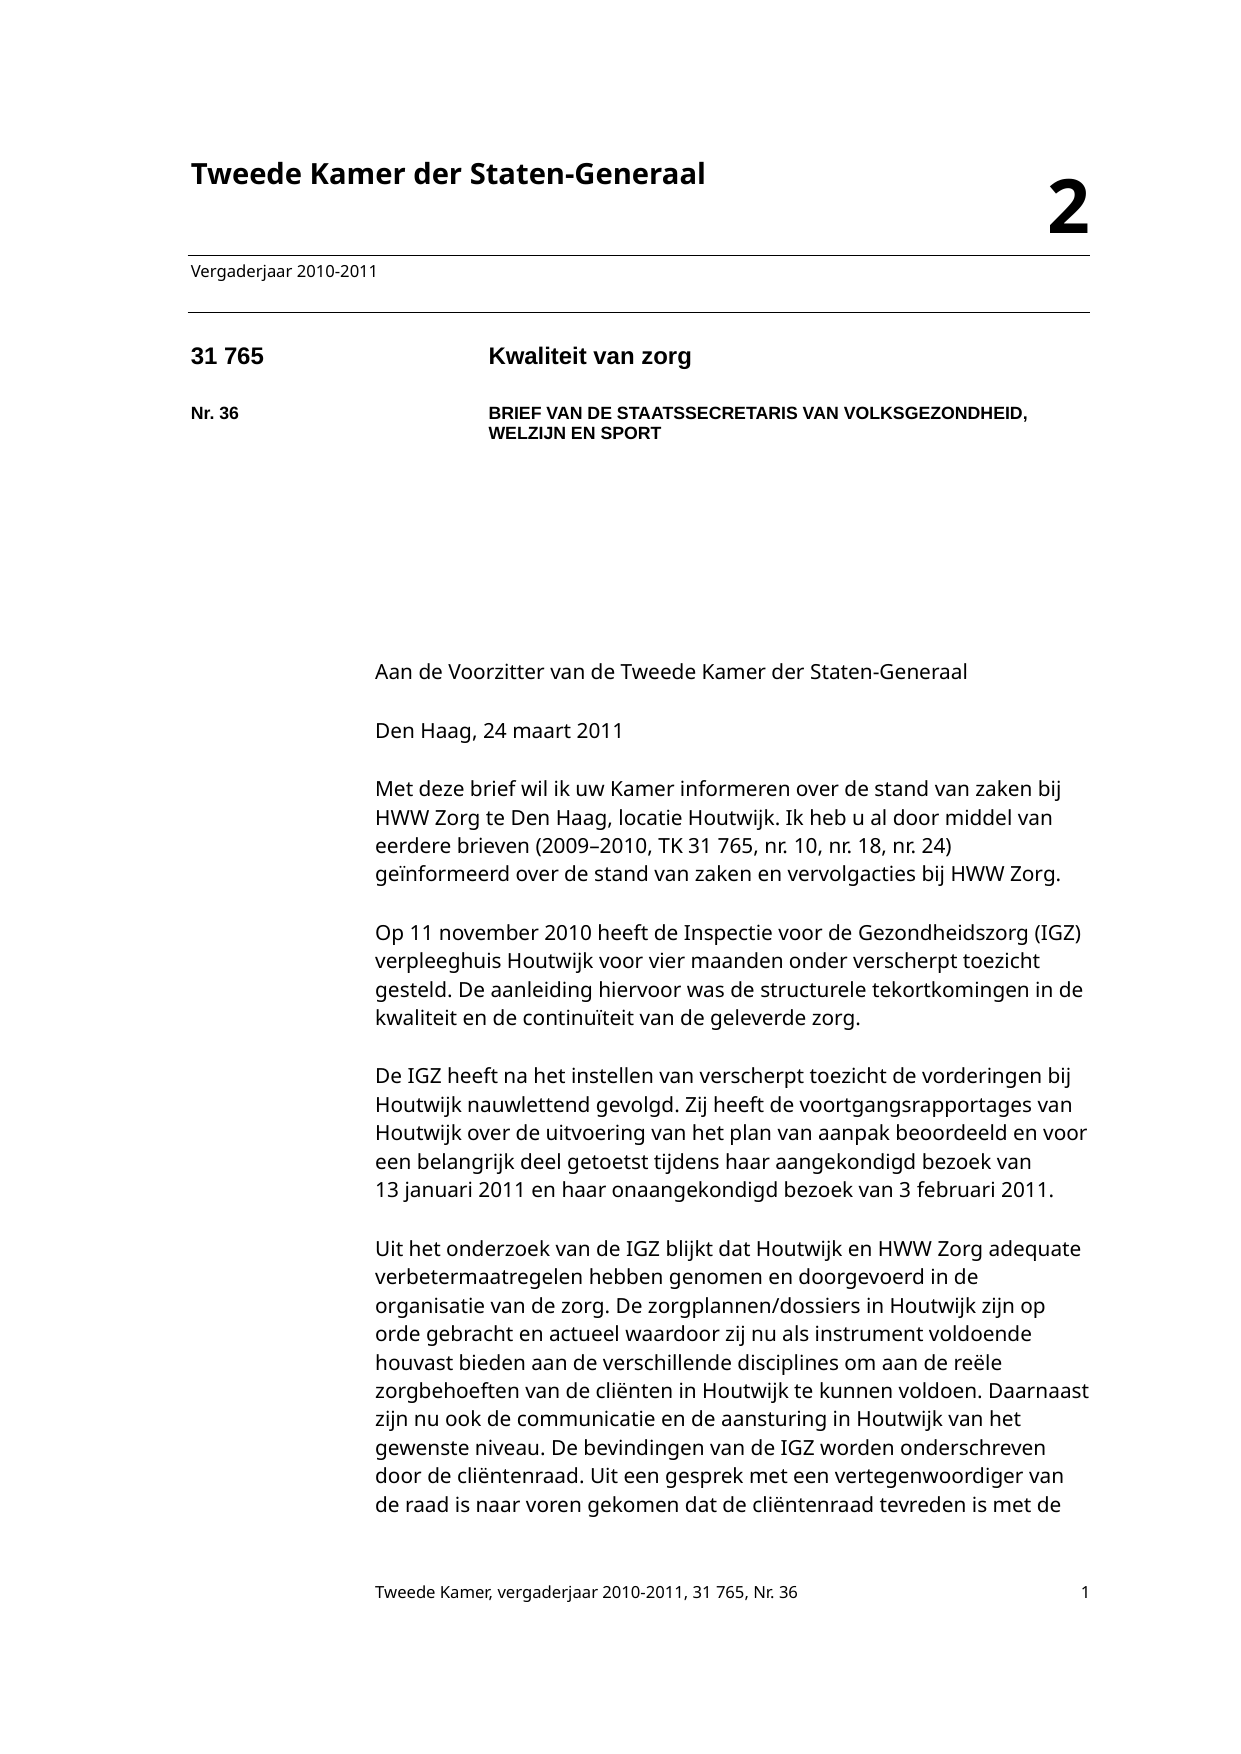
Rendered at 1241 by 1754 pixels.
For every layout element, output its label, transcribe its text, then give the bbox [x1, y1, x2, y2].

text Op 11 november 2010 heeft de Inspectie voor de Gezondheidszorg (IGZ) verpleeghuis Houtwijk voor vier maanden onder verscherpt toezicht gesteld. De aanleiding hiervoor was de structurele tekortkomingen in de kwaliteit en de continuïteit van de geleverde zorg. [375, 918, 1090, 1032]
text Met deze brief wil ik uw Kamer informeren over de stand van zaken bij HWW Zorg te Den Haag, locatie Houtwijk. Ik heb u al door middel van eerdere brieven (2009–2010, TK 31 765, nr. 10, nr. 18, nr. 24) geïnformeerd over de stand van zaken en vervolgacties bij HWW Zorg. [375, 774, 1090, 888]
table_header Tweede Kamer der Staten-Generaal [188, 150, 909, 255]
table_cell [485, 313, 1090, 339]
text De IGZ heeft na het instellen van verscherpt toezicht de vorderingen bij Houtwijk nauwlettend gevolgd. Zij heeft de voortgangsrapportages van Houtwijk over de uitvoering van het plan van aanpak beoordeeld en voor een belangrijk deel getoetst tijdens haar aangekondigd bezoek van 13 januari 2011 en haar onaangekondigd bezoek van 3 februari 2011. [375, 1062, 1090, 1204]
table_cell Nr. 36 [188, 399, 485, 539]
table_cell BRIEF VAN DE STAATSSECRETARIS VAN VOLKSGEZONDHEID, WELZIJN EN SPORT [485, 399, 1090, 539]
table_cell Kwaliteit van zorg [485, 339, 1090, 399]
table_cell [485, 256, 1090, 312]
table_cell Vergaderjaar 2010-2011 [188, 256, 485, 312]
table_header 2 [910, 150, 1090, 255]
table_cell [188, 313, 485, 339]
table_cell 31 765 [188, 339, 485, 399]
text Den Haag, 24 maart 2011 [375, 716, 1090, 744]
text Uit het onderzoek van de IGZ blijkt dat Houtwijk en HWW Zorg adequate verbetermaatregelen hebben genomen en doorgevoerd in de organisatie van de zorg. De zorgplannen/dossiers in Houtwijk zijn op orde gebracht en actueel waardoor zij nu als instrument voldoende houvast bieden aan de verschillende disciplines om aan de reële zorgbehoeften van de cliënten in Houtwijk te kunnen voldoen. Daarnaast zijn nu ook de communicatie en de aansturing in Houtwijk van het gewenste niveau. De bevindingen van de IGZ worden onderschreven door de cliëntenraad. Uit een gesprek met een vertegenwoordiger van de raad is naar voren gekomen dat de cliëntenraad tevreden is met de [375, 1234, 1090, 1518]
text Aan de Voorzitter van de Tweede Kamer der Staten-Generaal [375, 657, 1090, 686]
